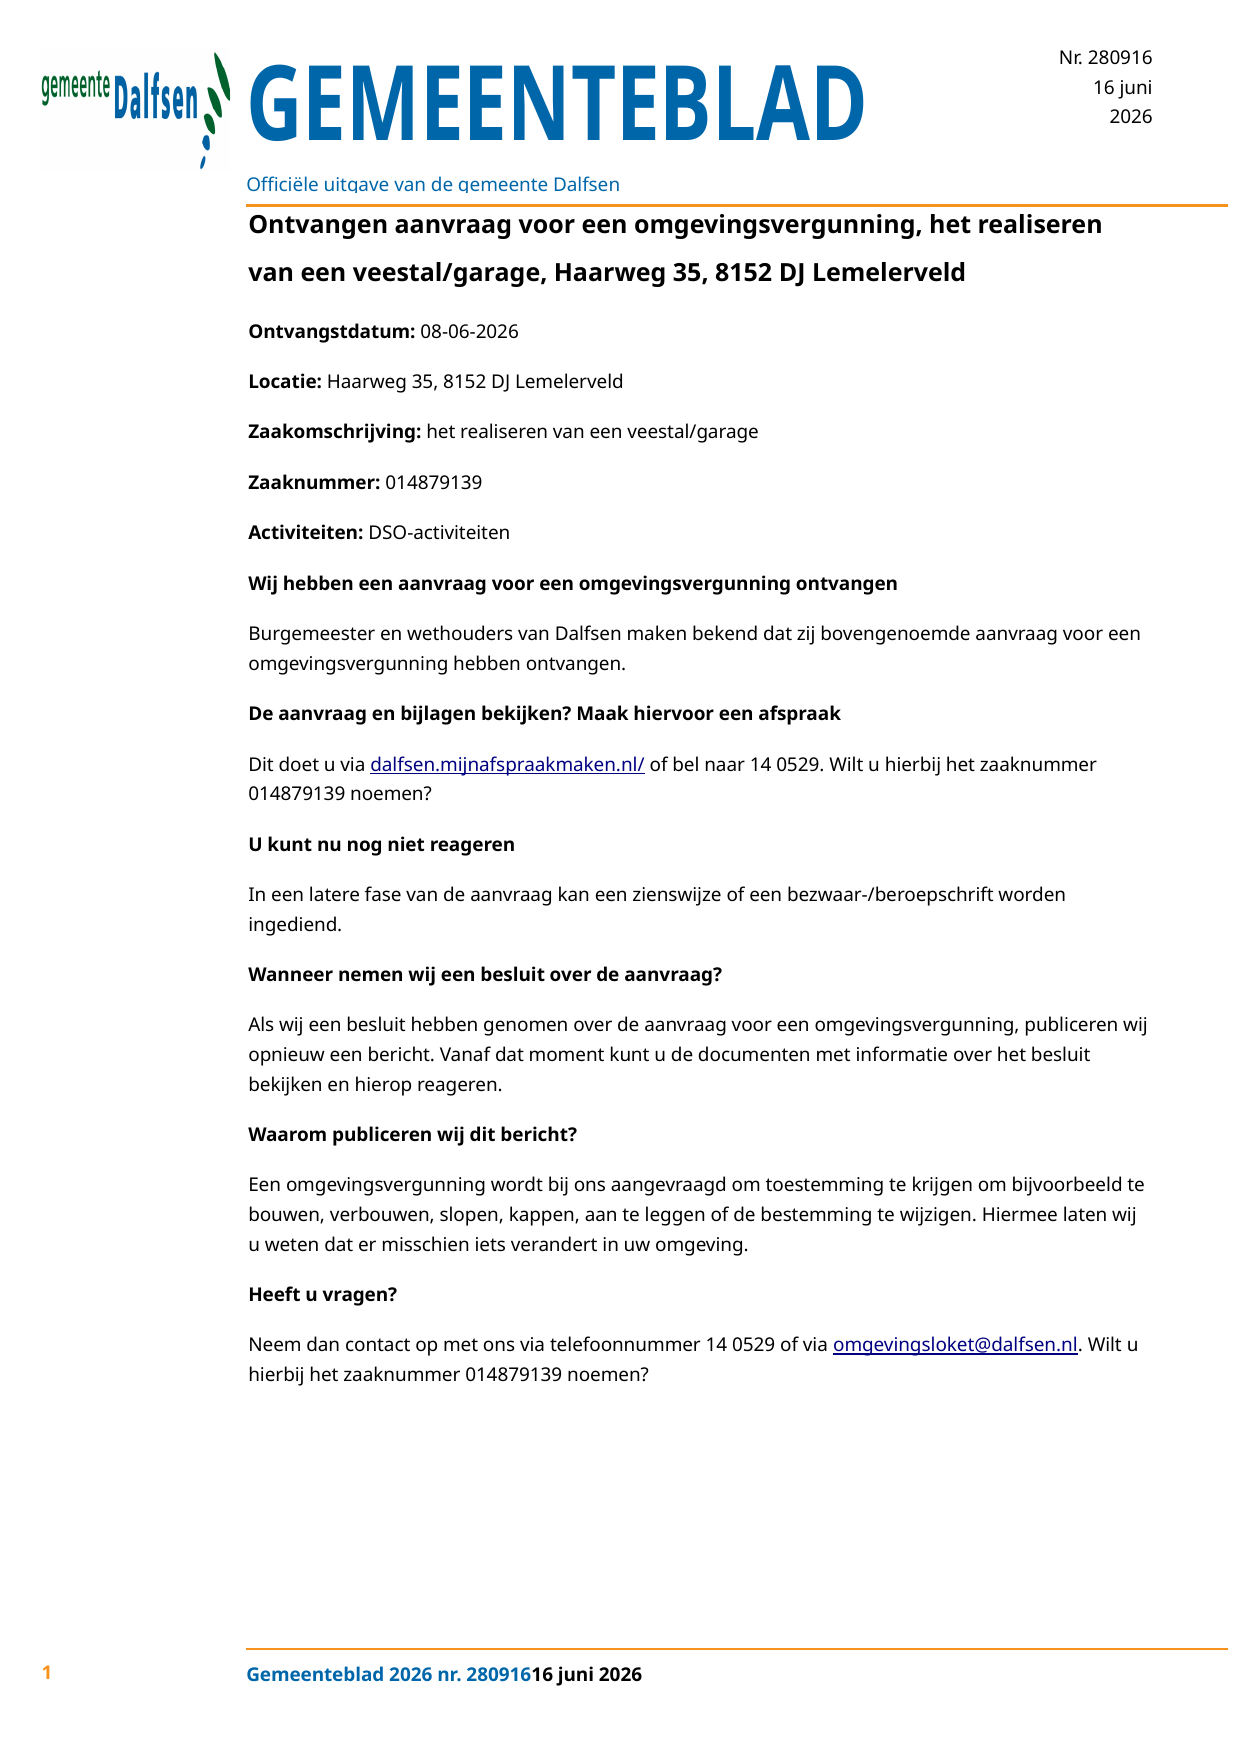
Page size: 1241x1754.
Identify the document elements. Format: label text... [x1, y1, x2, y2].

text Heeft u vragen? [248, 1281, 1152, 1307]
text In een latere fase van de aanvraag kan een zienswijze of een bezwaar-/beroepschrift worden ingediend. [248, 881, 1152, 937]
text De aanvraag en bijlagen bekijken? Maak hiervoor een afspraak [248, 700, 1152, 726]
text Zaaknummer: 014879139 [248, 469, 1152, 495]
text Waarom publiceren wij dit bericht? [248, 1121, 1152, 1147]
text Als wij een besluit hebben genomen over de aanvraag voor een omgevingsvergunning, publiceren wij opnieuw een bericht. Vanaf dat moment kunt u de documenten met informatie over het besluit bekijken en hierop reageren. [248, 1012, 1152, 1097]
text Locatie: Haarweg 35, 8152 DJ Lemelerveld [248, 368, 1152, 394]
text Ontvangen aanvraag voor een omgevingsvergunning, het realiseren van een veestal/garage, Haarweg 35, 8152 DJ Lemelerveld [248, 207, 1152, 288]
text Activiteiten: DSO-activiteiten [248, 519, 1152, 545]
text Burgemeester en wethouders van Dalfsen maken bekend dat zij bovengenoemde aanvraag voor een omgevingsvergunning hebben ontvangen. [248, 620, 1152, 676]
text Neem dan contact op met ons via telefoonnummer 14 0529 of via omgevingsloket@dalfsen.nl. Wilt u hierbij het zaaknummer 014879139 noemen? [248, 1332, 1152, 1387]
text Wanneer nemen wij een besluit over de aanvraag? [248, 961, 1152, 987]
text Ontvangstdatum: 08-06-2026 [248, 318, 1152, 344]
text U kunt nu nog niet reageren [248, 831, 1152, 857]
text Wij hebben een aanvraag voor een omgevingsvergunning ontvangen [248, 570, 1152, 596]
text Dit doet u via dalfsen.mijnafspraakmaken.nl/ of bel naar 14 0529. Wilt u hierbij het zaaknummer 014879139 noemen? [248, 751, 1152, 806]
text Zaakomschrijving: het realiseren van een veestal/garage [248, 419, 1152, 444]
picture [41, 47, 231, 172]
text Een omgevingsvergunning wordt bij ons aangevraagd om toestemming te krijgen om bijvoorbeeld te bouwen, verbouwen, slopen, kappen, aan te leggen of de bestemming te wijzigen. Hiermee laten wij u weten dat er misschien iets verandert in uw omgeving. [248, 1172, 1152, 1257]
